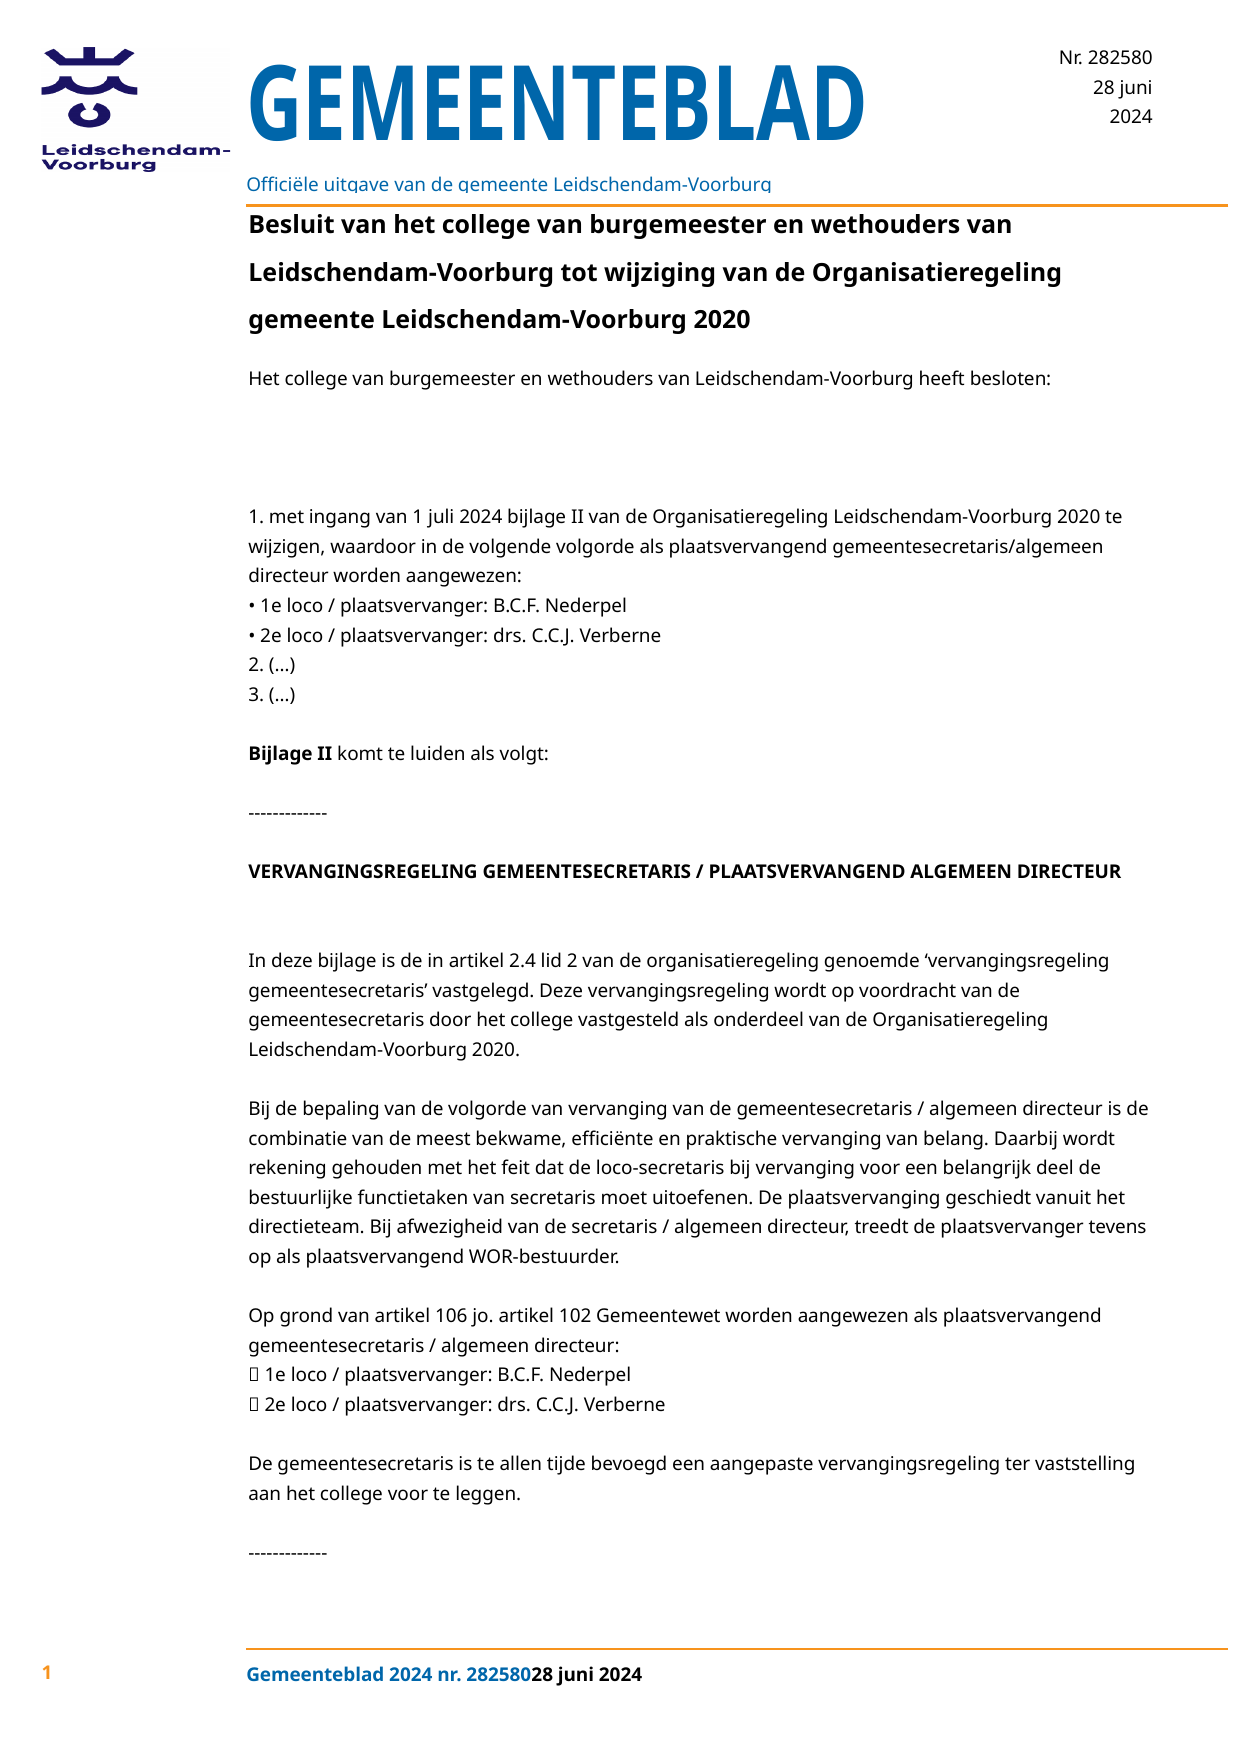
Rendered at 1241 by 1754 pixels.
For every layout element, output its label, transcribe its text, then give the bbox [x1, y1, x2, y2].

text Het college van burgemeester en wethouders van Leidschendam-Voorburg heeft besloten: [248, 366, 1152, 391]
text • 1e loco / plaatsvervanger: B.C.F. Nederpel [248, 592, 1152, 618]
text  2e loco / plaatsvervanger: drs. C.C.J. Verberne [248, 1391, 1152, 1417]
text 1. met ingang van 1 juli 2024 bijlage II van de Organisatieregeling Leidschendam-Voorburg 2020 te wijzigen, waardoor in de volgende volgorde als plaatsvervangend gemeentesecretaris/algemeen directeur worden aangewezen: [248, 503, 1152, 588]
text Bij de bepaling van de volgorde van vervanging van de gemeentesecretaris / algemeen directeur is de combinatie van de meest bekwame, efficiënte en praktische vervanging van belang. Daarbij wordt rekening gehouden met het feit dat de loco-secretaris bij vervanging voor een belangrijk deel de bestuurlijke functietaken van secretaris moet uitoefenen. De plaatsvervanging geschiedt vanuit het directieteam. Bij afwezigheid van de secretaris / algemeen directeur, treedt de plaatsvervanger tevens op als plaatsvervangend WOR-bestuurder. [248, 1095, 1152, 1269]
text De gemeentesecretaris is te allen tijde bevoegd een aangepaste vervangingsregeling ter vaststelling aan het college voor te leggen. [248, 1450, 1152, 1506]
text 2. (…) [248, 651, 1152, 677]
text Op grond van artikel 106 jo. artikel 102 Gemeentewet worden aangewezen als plaatsvervangend gemeentesecretaris / algemeen directeur: [248, 1302, 1152, 1358]
text VERVANGINGSREGELING GEMEENTESECRETARIS / PLAATSVERVANGEND ALGEMEEN DIRECTEUR [248, 858, 1152, 884]
text ------------- [248, 1539, 1152, 1565]
text 3. (…) [248, 681, 1152, 707]
text In deze bijlage is de in artikel 2.4 lid 2 van de organisatieregeling genoemde ‘vervangingsregeling gemeentesecretaris’ vastgelegd. Deze vervangingsregeling wordt op voordracht van de gemeentesecretaris door het college vastgesteld als onderdeel van de Organisatieregeling Leidschendam-Voorburg 2020. [248, 947, 1152, 1062]
picture [41, 47, 231, 172]
text Bijlage II komt te luiden als volgt: [248, 740, 1152, 766]
text  1e loco / plaatsvervanger: B.C.F. Nederpel [248, 1361, 1152, 1387]
text ------------- [248, 799, 1152, 825]
text • 2e loco / plaatsvervanger: drs. C.C.J. Verberne [248, 622, 1152, 648]
text Besluit van het college van burgemeester en wethouders van Leidschendam-Voorburg tot wijziging van de Organisatieregeling gemeente Leidschendam-Voorburg 2020 [248, 207, 1152, 336]
